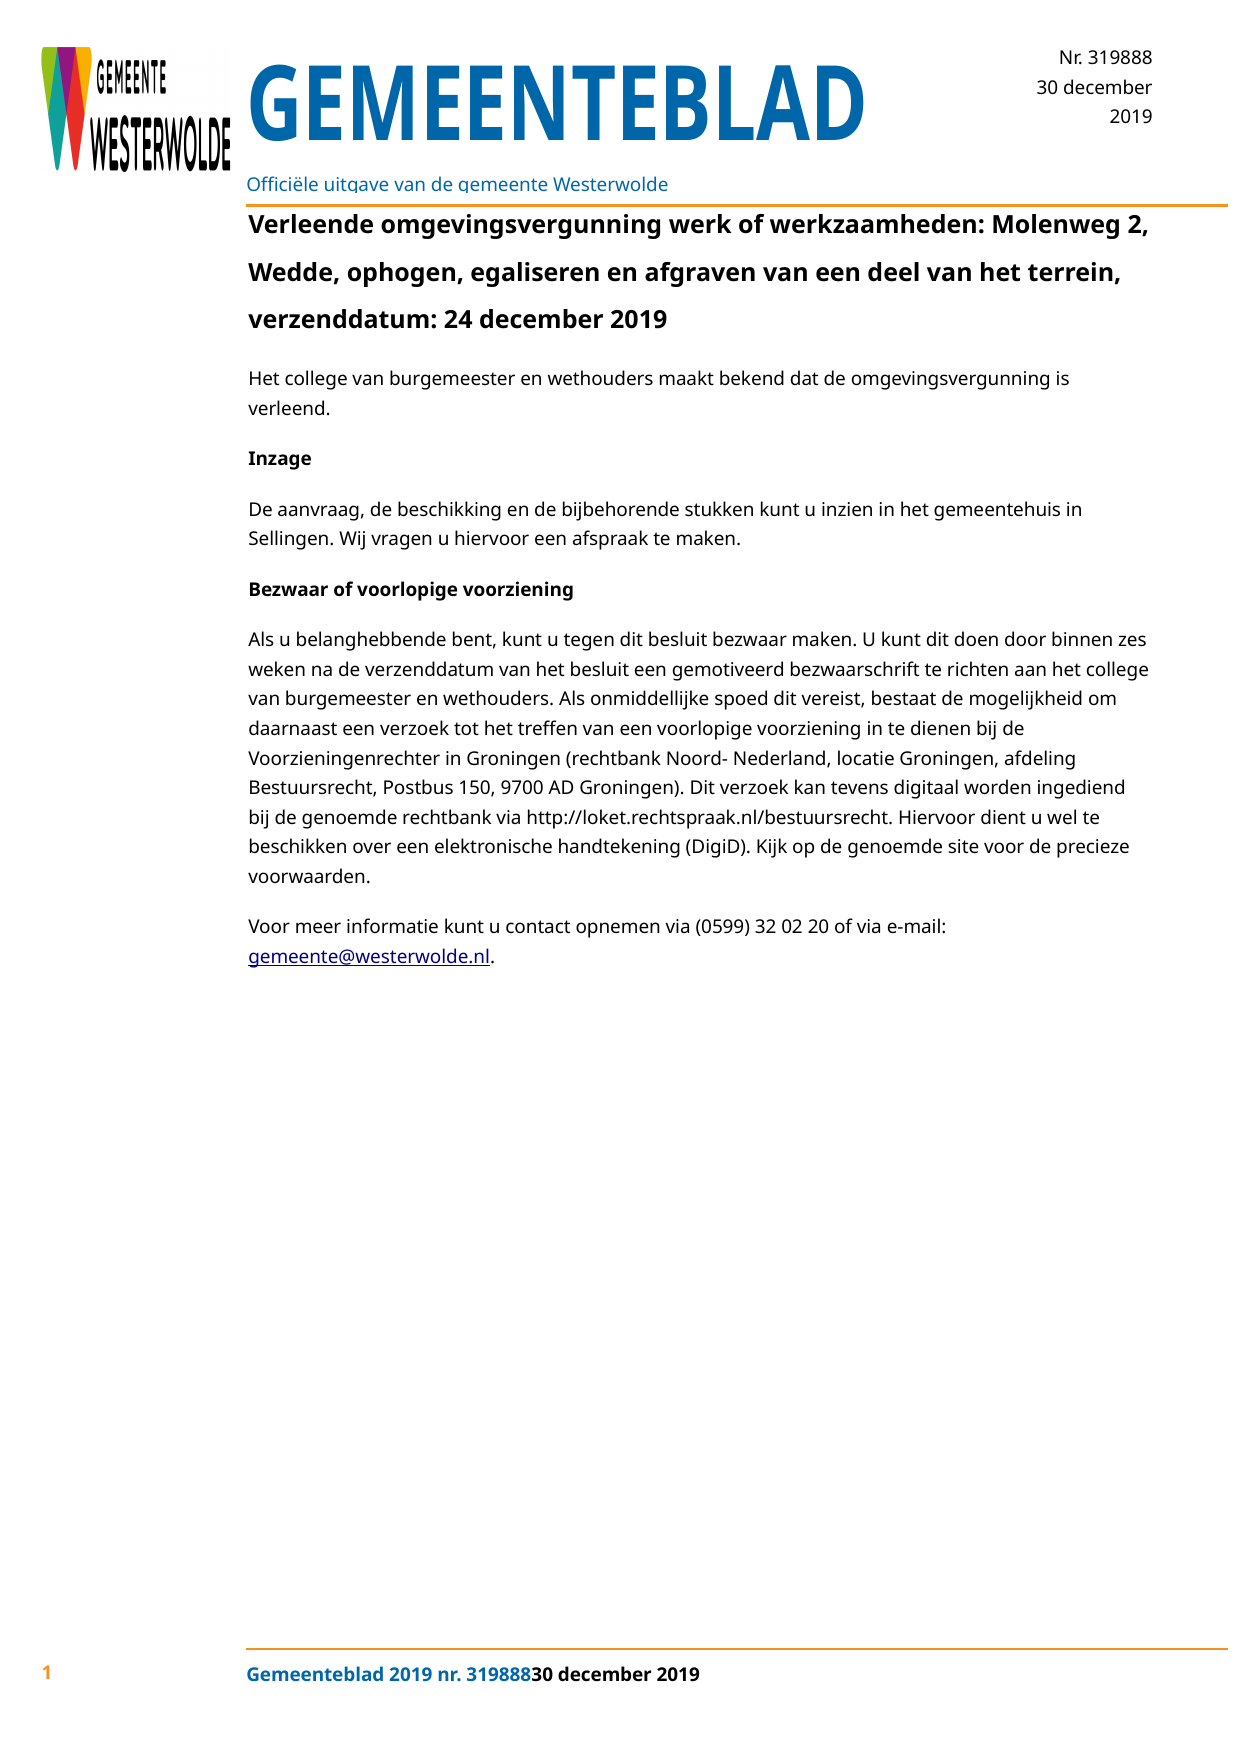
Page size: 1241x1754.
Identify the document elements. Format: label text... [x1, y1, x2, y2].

text Voor meer informatie kunt u contact opnemen via (0599) 32 02 20 of via e-mail: gemeente@westerwolde.nl. [248, 913, 1152, 969]
text Het college van burgemeester en wethouders maakt bekend dat de omgevingsvergunning is verleend. [248, 366, 1152, 421]
text De aanvraag, de beschikking en de bijbehorende stukken kunt u inzien in het gemeentehuis in Sellingen. Wij vragen u hiervoor een afspraak te maken. [248, 496, 1152, 551]
text Als u belanghebbende bent, kunt u tegen dit besluit bezwaar maken. U kunt dit doen door binnen zes weken na de verzenddatum van het besluit een gemotiveerd bezwaarschrift te richten aan het college van burgemeester en wethouders. Als onmiddellijke spoed dit vereist, bestaat de mogelijkheid om daarnaast een verzoek tot het treffen van een voorlopige voorziening in te dienen bij de Voorzieningenrechter in Groningen (rechtbank Noord- Nederland, locatie Groningen, afdeling Bestuursrecht, Postbus 150, 9700 AD Groningen). Dit verzoek kan tevens digitaal worden ingediend bij de genoemde rechtbank via http://loket.rechtspraak.nl/bestuursrecht. Hiervoor dient u wel te beschikken over een elektronische handtekening (DigiD). Kijk op de genoemde site voor de precieze voorwaarden. [248, 626, 1152, 889]
text Inzage [248, 446, 1152, 471]
picture [41, 47, 231, 172]
text Verleende omgevingsvergunning werk of werkzaamheden: Molenweg 2, Wedde, ophogen, egaliseren en afgraven van een deel van het terrein, verzenddatum: 24 december 2019 [248, 207, 1152, 336]
text Bezwaar of voorlopige voorziening [248, 576, 1152, 602]
